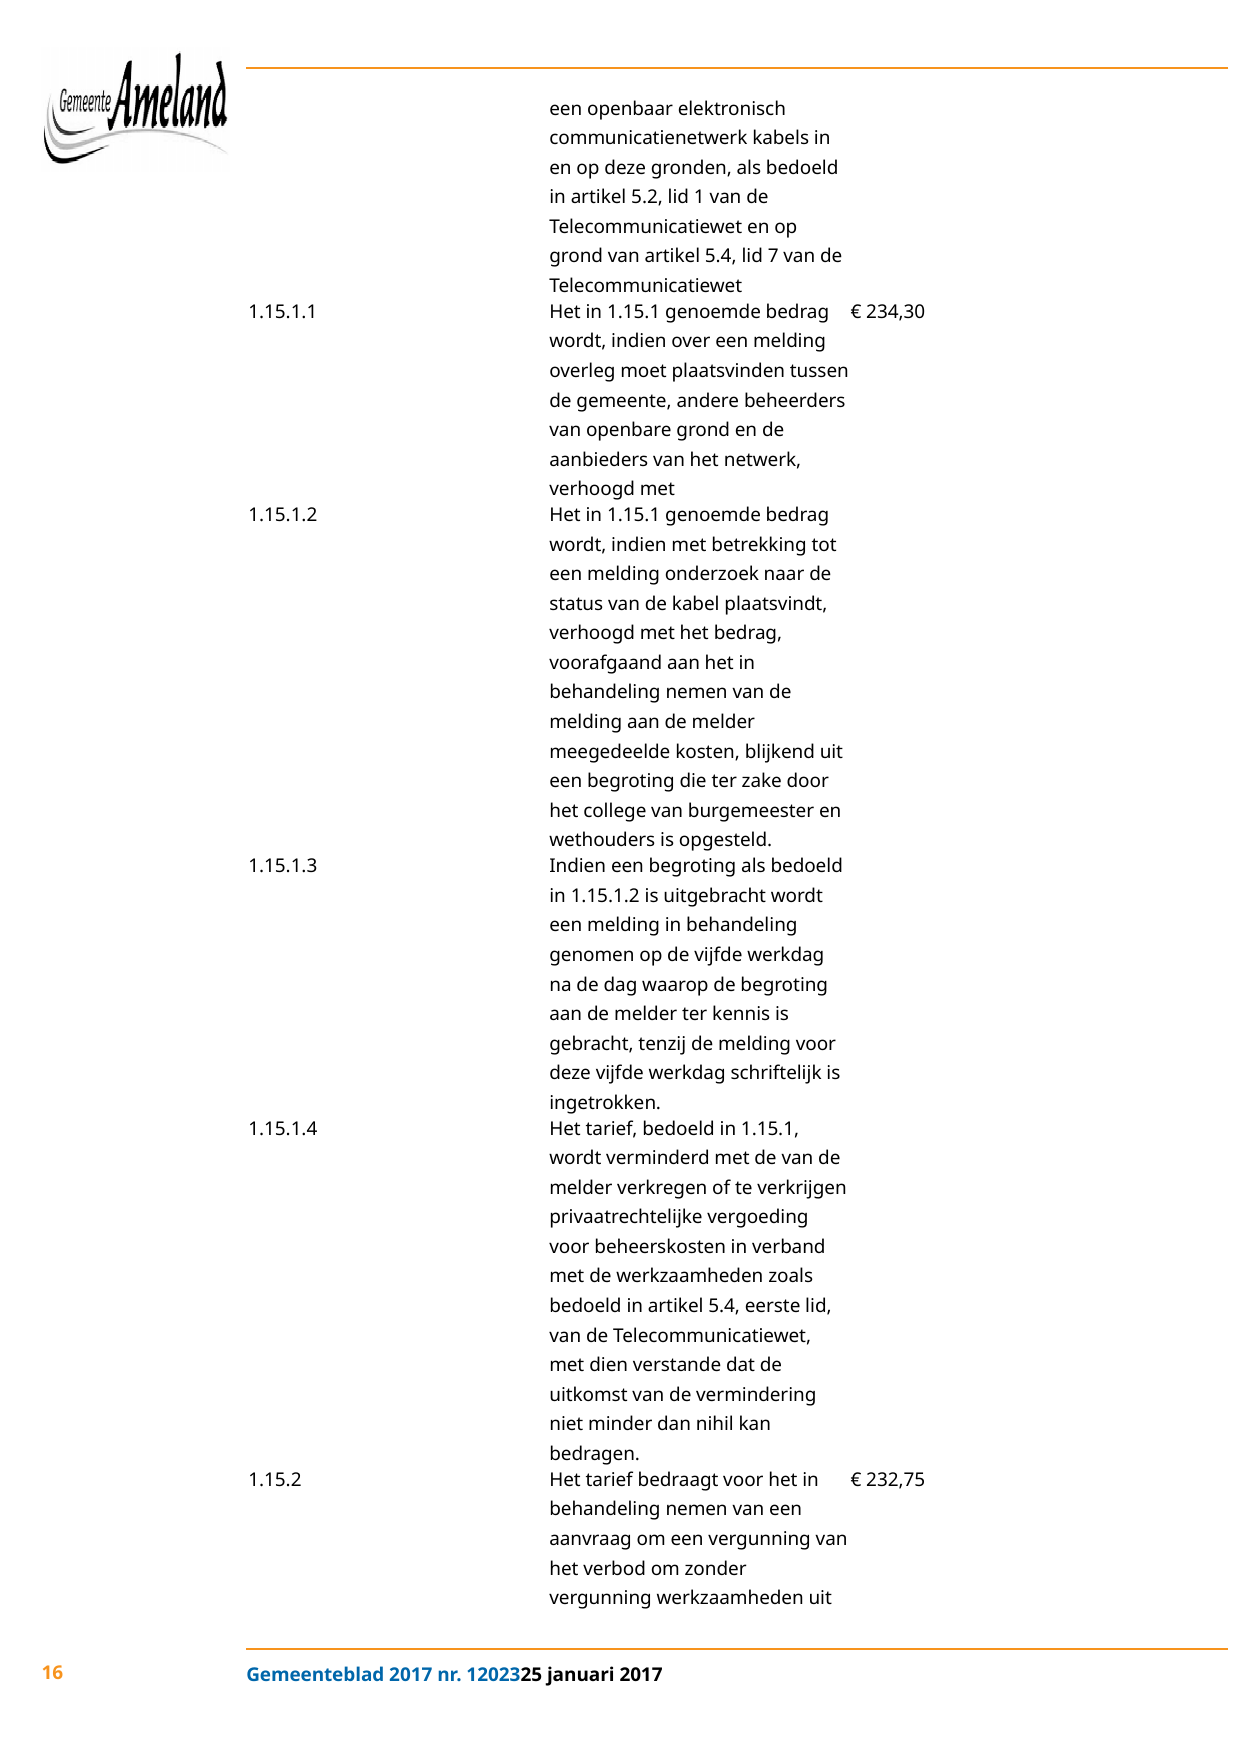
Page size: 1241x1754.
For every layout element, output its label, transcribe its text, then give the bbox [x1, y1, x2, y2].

table_cell [850, 1115, 1152, 1466]
picture [41, 47, 231, 172]
table_cell 1.15.1.3 [248, 853, 549, 1115]
table_cell 1.15.1.2 [248, 501, 549, 852]
table_cell € 234,30 [850, 298, 1152, 501]
table_cell Het in 1.15.1 genoemde bedrag wordt, indien over een melding overleg moet plaatsvinden tussen de gemeente, andere beheerders van openbare grond en de aanbieders van het netwerk, verhoogd met [549, 298, 850, 501]
table_cell Het in 1.15.1 genoemde bedrag wordt, indien met betrekking tot een melding onderzoek naar de status van de kabel plaatsvindt, verhoogd met het bedrag, voorafgaand aan het in behandeling nemen van de melding aan de melder meegedeelde kosten, blijkend uit een begroting die ter zake door het college van burgemeester en wethouders is opgesteld. [549, 501, 850, 852]
table_cell Het tarief bedraagt voor het in behandeling nemen van een aanvraag om een vergunning van het verbod om zonder vergunning werkzaamheden uit [549, 1466, 850, 1610]
table_header een openbaar elektronisch communicatienetwerk kabels in en op deze gronden, als bedoeld in artikel 5.2, lid 1 van de Telecommunicatiewet en op grond van artikel 5.4, lid 7 van de Telecommunicatiewet [549, 95, 850, 298]
table_cell Het tarief, bedoeld in 1.15.1, wordt verminderd met de van de melder verkregen of te verkrijgen privaatrechtelijke vergoeding voor beheerskosten in verband met de werkzaamheden zoals bedoeld in artikel 5.4, eerste lid, van de Telecommunicatiewet, met dien verstande dat de uitkomst van de vermindering niet minder dan nihil kan bedragen. [549, 1115, 850, 1466]
table_cell 1.15.2 [248, 1466, 549, 1610]
table_cell Indien een begroting als bedoeld in 1.15.1.2 is uitgebracht wordt een melding in behandeling genomen op de vijfde werkdag na de dag waarop de begroting aan de melder ter kennis is gebracht, tenzij de melding voor deze vijfde werkdag schriftelijk is ingetrokken. [549, 853, 850, 1115]
table_cell 1.15.1.4 [248, 1115, 549, 1466]
table_cell 1.15.1.1 [248, 298, 549, 501]
table_cell [850, 853, 1152, 1115]
table_header [248, 95, 549, 298]
table_cell [850, 501, 1152, 852]
table_cell € 232,75 [850, 1466, 1152, 1610]
table_header [850, 95, 1152, 298]
